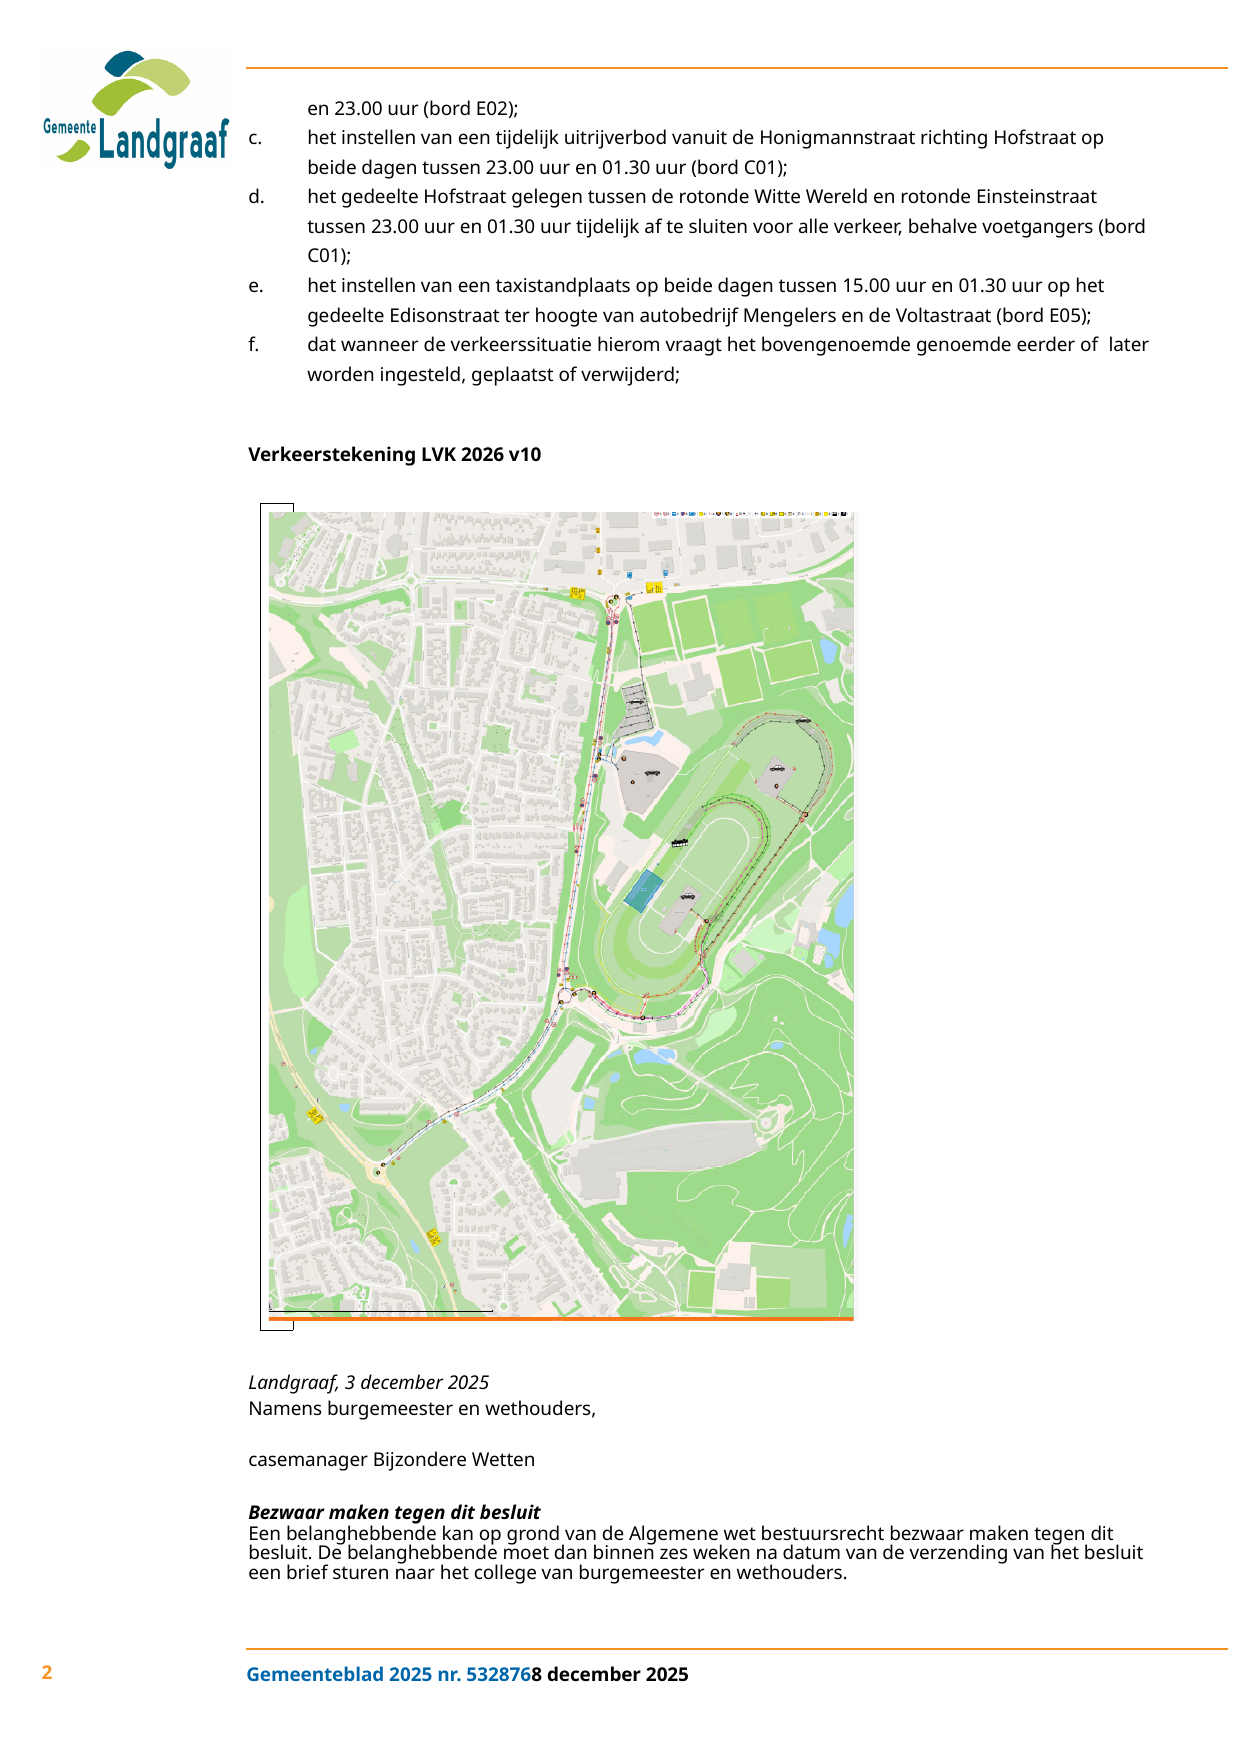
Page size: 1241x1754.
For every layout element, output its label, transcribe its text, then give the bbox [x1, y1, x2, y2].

list het gedeelte Hofstraat gelegen tussen de rotonde Witte Wereld en rotonde Einsteinstraat tussen 23.00 uur en 01.30 uur tijdelijk af te sluiten voor alle verkeer, behalve voetgangers (bord C01); [248, 183, 1152, 268]
picture [268, 512, 860, 1321]
list het instellen van een taxistandplaats op beide dagen tussen 15.00 uur en 01.30 uur op het gedeelte Edisonstraat ter hoogte van autobedrijf Mengelers en de Voltastraat (bord E05); [248, 272, 1152, 328]
picture [41, 47, 231, 172]
text Een belanghebbende kan op grond van de Algemene wet bestuursrecht bezwaar maken tegen dit besluit. De belanghebbende moet dan binnen zes weken na datum van de verzending van het besluit een brief sturen naar het college van burgemeester en wethouders. [248, 1525, 1152, 1583]
text casemanager Bijzondere Wetten [248, 1446, 1152, 1472]
text Namens burgemeester en wethouders, [248, 1395, 1152, 1421]
list dat wanneer de verkeerssituatie hierom vraagt het bovengenoemde genoemde eerder of later worden ingesteld, geplaatst of verwijderd; [248, 331, 1152, 387]
list het instellen van een tijdelijk uitrijverbod vanuit de Honigmannstraat richting Hofstraat op beide dagen tussen 23.00 uur en 01.30 uur (bord C01); [248, 124, 1152, 180]
list en 23.00 uur (bord E02); [248, 95, 1152, 121]
text Verkeerstekening LVK 2026 v10 [248, 441, 1152, 467]
text Landgraaf, 3 december 2025 [248, 1369, 1152, 1395]
text Bezwaar maken tegen dit besluit [248, 1499, 1152, 1525]
